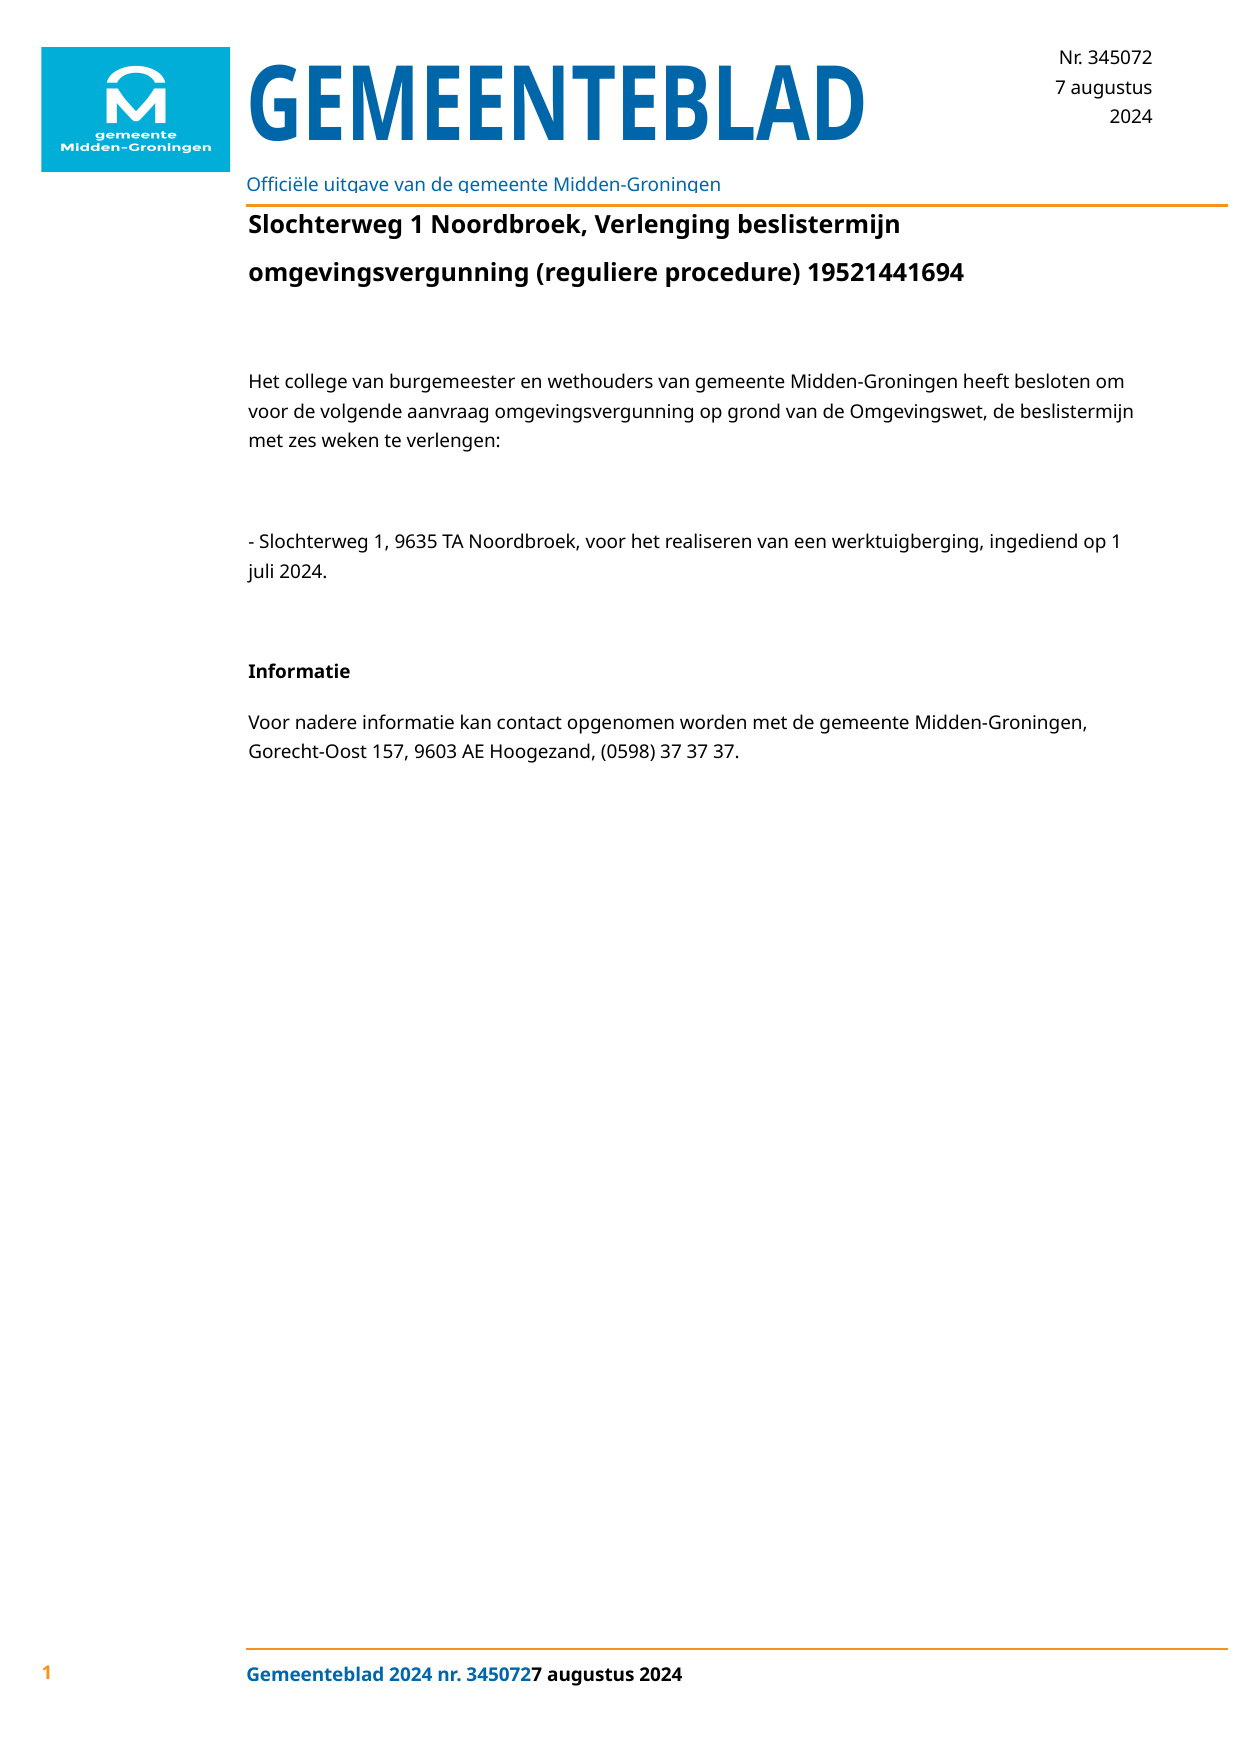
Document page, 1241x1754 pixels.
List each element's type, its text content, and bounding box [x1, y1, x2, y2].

picture [108, 66, 164, 82]
text Voor nadere informatie kan contact opgenomen worden met de gemeente Midden-Groningen, Gorecht-Oost 157, 9603 AE Hoogezand, (0598) 37 37 37. [248, 709, 1152, 764]
text Informatie [248, 659, 1152, 684]
text Slochterweg 1 Noordbroek, Verlenging beslistermijn omgevingsvergunning (reguliere procedure) 19521441694 [248, 207, 1152, 288]
text Het college van burgemeester en wethouders van gemeente Midden-Groningen heeft besloten om voor de volgende aanvraag omgevingsvergunning op grond van de Omgevingswet, de beslistermijn met zes weken te verlengen: [248, 368, 1152, 453]
text - Slochterweg 1, 9635 TA Noordbroek, voor het realiseren van een werktuigberging, ingediend op 1 juli 2024. [248, 528, 1152, 584]
picture [107, 89, 165, 122]
picture [184, 146, 190, 153]
